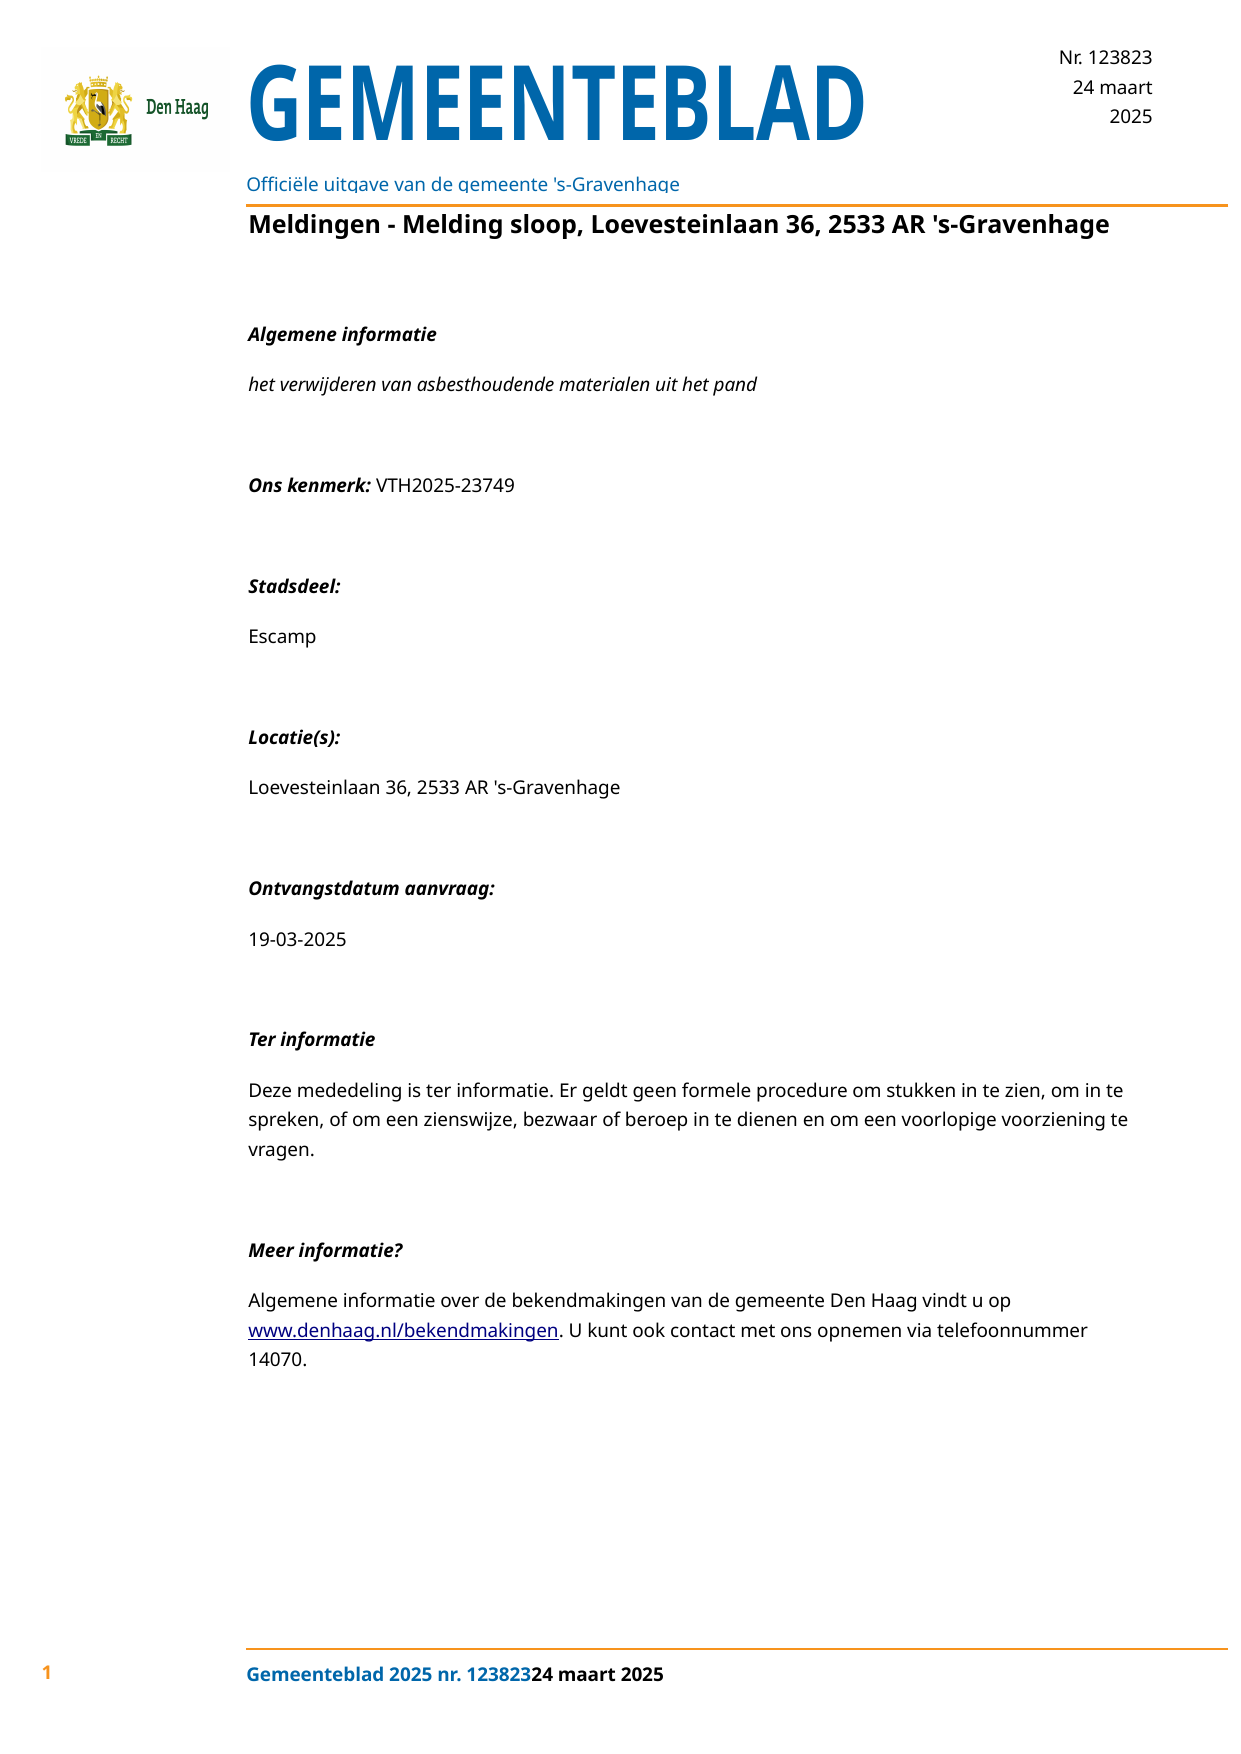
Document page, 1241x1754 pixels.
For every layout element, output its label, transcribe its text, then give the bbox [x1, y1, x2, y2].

text Loevesteinlaan 36, 2533 AR 's-Gravenhage [248, 774, 1152, 800]
text Meer informatie? [248, 1237, 1152, 1263]
text Meldingen - Melding sloop, Loevesteinlaan 36, 2533 AR 's-Gravenhage [248, 207, 1152, 241]
text Stadsdeel: [248, 573, 1152, 598]
text Ons kenmerk: VTH2025-23749 [248, 472, 1152, 498]
text 19-03-2025 [248, 926, 1152, 951]
text Deze mededeling is ter informatie. Er geldt geen formele procedure om stukken in te zien, om in te spreken, of om een zienswijze, bezwaar of beroep in te dienen en om een voorlopige voorziening te vragen. [248, 1077, 1152, 1162]
text Escamp [248, 623, 1152, 649]
text Ontvangstdatum aanvraag: [248, 875, 1152, 901]
text het verwijderen van asbesthoudende materialen uit het pand [248, 371, 1152, 397]
text Algemene informatie over de bekendmakingen van de gemeente Den Haag vindt u op www.denhaag.nl/bekendmakingen. U kunt ook contact met ons opnemen via telefoonnummer 14070. [248, 1287, 1152, 1372]
text Algemene informatie [248, 321, 1152, 346]
text Locatie(s): [248, 724, 1152, 750]
text Ter informatie [248, 1027, 1152, 1052]
picture [41, 47, 231, 172]
